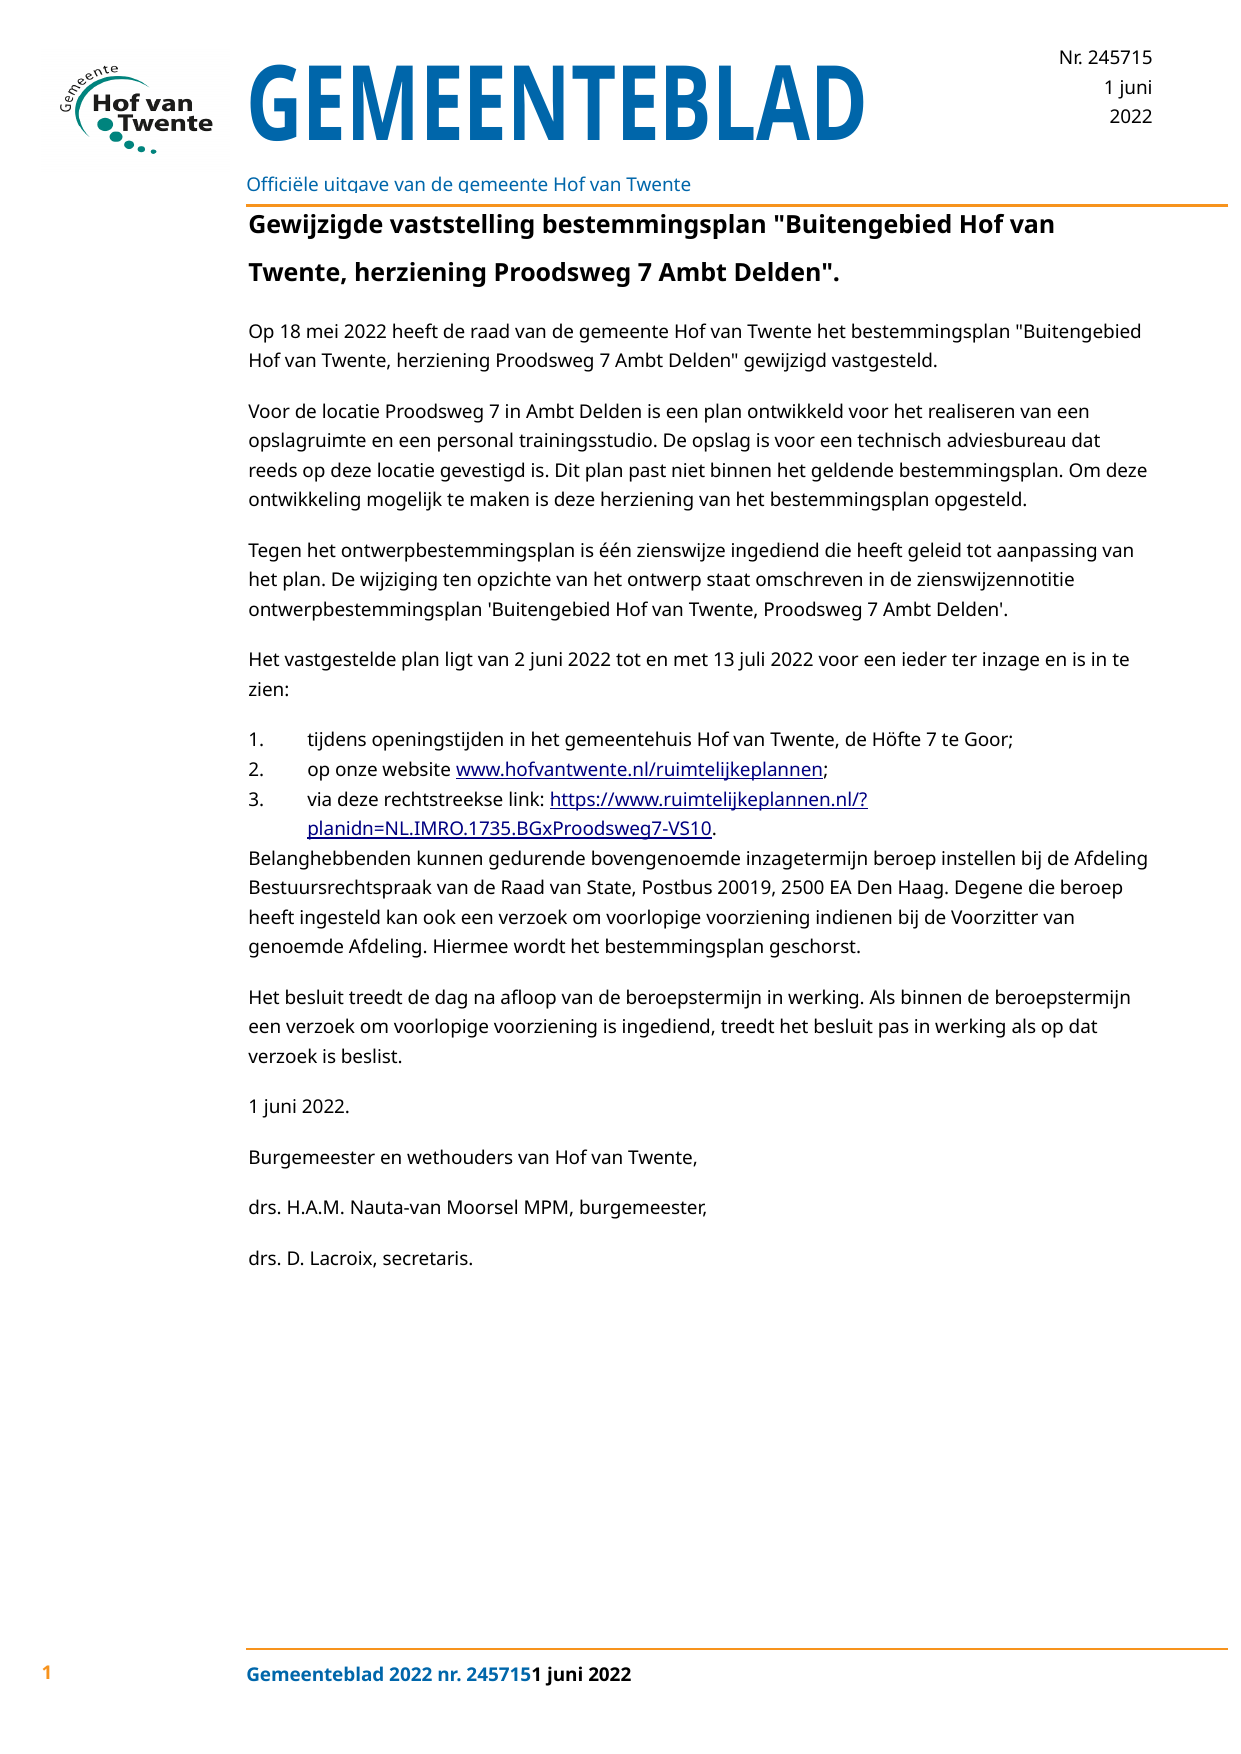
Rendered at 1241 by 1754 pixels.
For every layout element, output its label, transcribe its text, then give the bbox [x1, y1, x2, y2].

text Het besluit treedt de dag na afloop van de beroepstermijn in werking. Als binnen de beroepstermijn een verzoek om voorlopige voorziening is ingediend, treedt het besluit pas in werking als op dat verzoek is beslist. [248, 984, 1152, 1069]
list op onze website www.hofvantwente.nl/ruimtelijkeplannen; [248, 756, 1152, 782]
text Het vastgestelde plan ligt van 2 juni 2022 tot en met 13 juli 2022 voor een ieder ter inzage en is in te zien: [248, 647, 1152, 702]
text Voor de locatie Proodsweg 7 in Ambt Delden is een plan ontwikkeld voor het realiseren van een opslagruimte en een personal trainingsstudio. De opslag is voor een technisch adviesbureau dat reeds op deze locatie gevestigd is. Dit plan past niet binnen het geldende bestemmingsplan. Om deze ontwikkeling mogelijk te maken is deze herziening van het bestemmingsplan opgesteld. [248, 398, 1152, 512]
text Burgemeester en wethouders van Hof van Twente, [248, 1144, 1152, 1170]
picture [41, 47, 231, 172]
text Belanghebbenden kunnen gedurende bovengenoemde inzagetermijn beroep instellen bij de Afdeling Bestuursrechtspraak van de Raad van State, Postbus 20019, 2500 EA Den Haag. Degene die beroep heeft ingesteld kan ook een verzoek om voorlopige voorziening indienen bij de Voorzitter van genoemde Afdeling. Hiermee wordt het bestemmingsplan geschorst. [248, 845, 1152, 959]
text drs. D. Lacroix, secretaris. [248, 1245, 1152, 1271]
text Op 18 mei 2022 heeft de raad van de gemeente Hof van Twente het bestemmingsplan "Buitengebied Hof van Twente, herziening Proodsweg 7 Ambt Delden" gewijzigd vastgesteld. [248, 318, 1152, 373]
list via deze rechtstreekse link: https://www.ruimtelijkeplannen.nl/?planidn=NL.IMRO.1735.BGxProodsweg7-VS10. [248, 786, 1152, 841]
text Tegen het ontwerpbestemmingsplan is één zienswijze ingediend die heeft geleid tot aanpassing van het plan. De wijziging ten opzichte van het ontwerp staat omschreven in de zienswijzennotitie ontwerpbestemmingsplan 'Buitengebied Hof van Twente, Proodsweg 7 Ambt Delden'. [248, 537, 1152, 622]
text Gewijzigde vaststelling bestemmingsplan "Buitengebied Hof van Twente, herziening Proodsweg 7 Ambt Delden". [248, 207, 1152, 288]
text 1 juni 2022. [248, 1094, 1152, 1119]
list tijdens openingstijden in het gemeentehuis Hof van Twente, de Höfte 7 te Goor; [248, 727, 1152, 752]
text drs. H.A.M. Nauta-van Moorsel MPM, burgemeester, [248, 1194, 1152, 1220]
